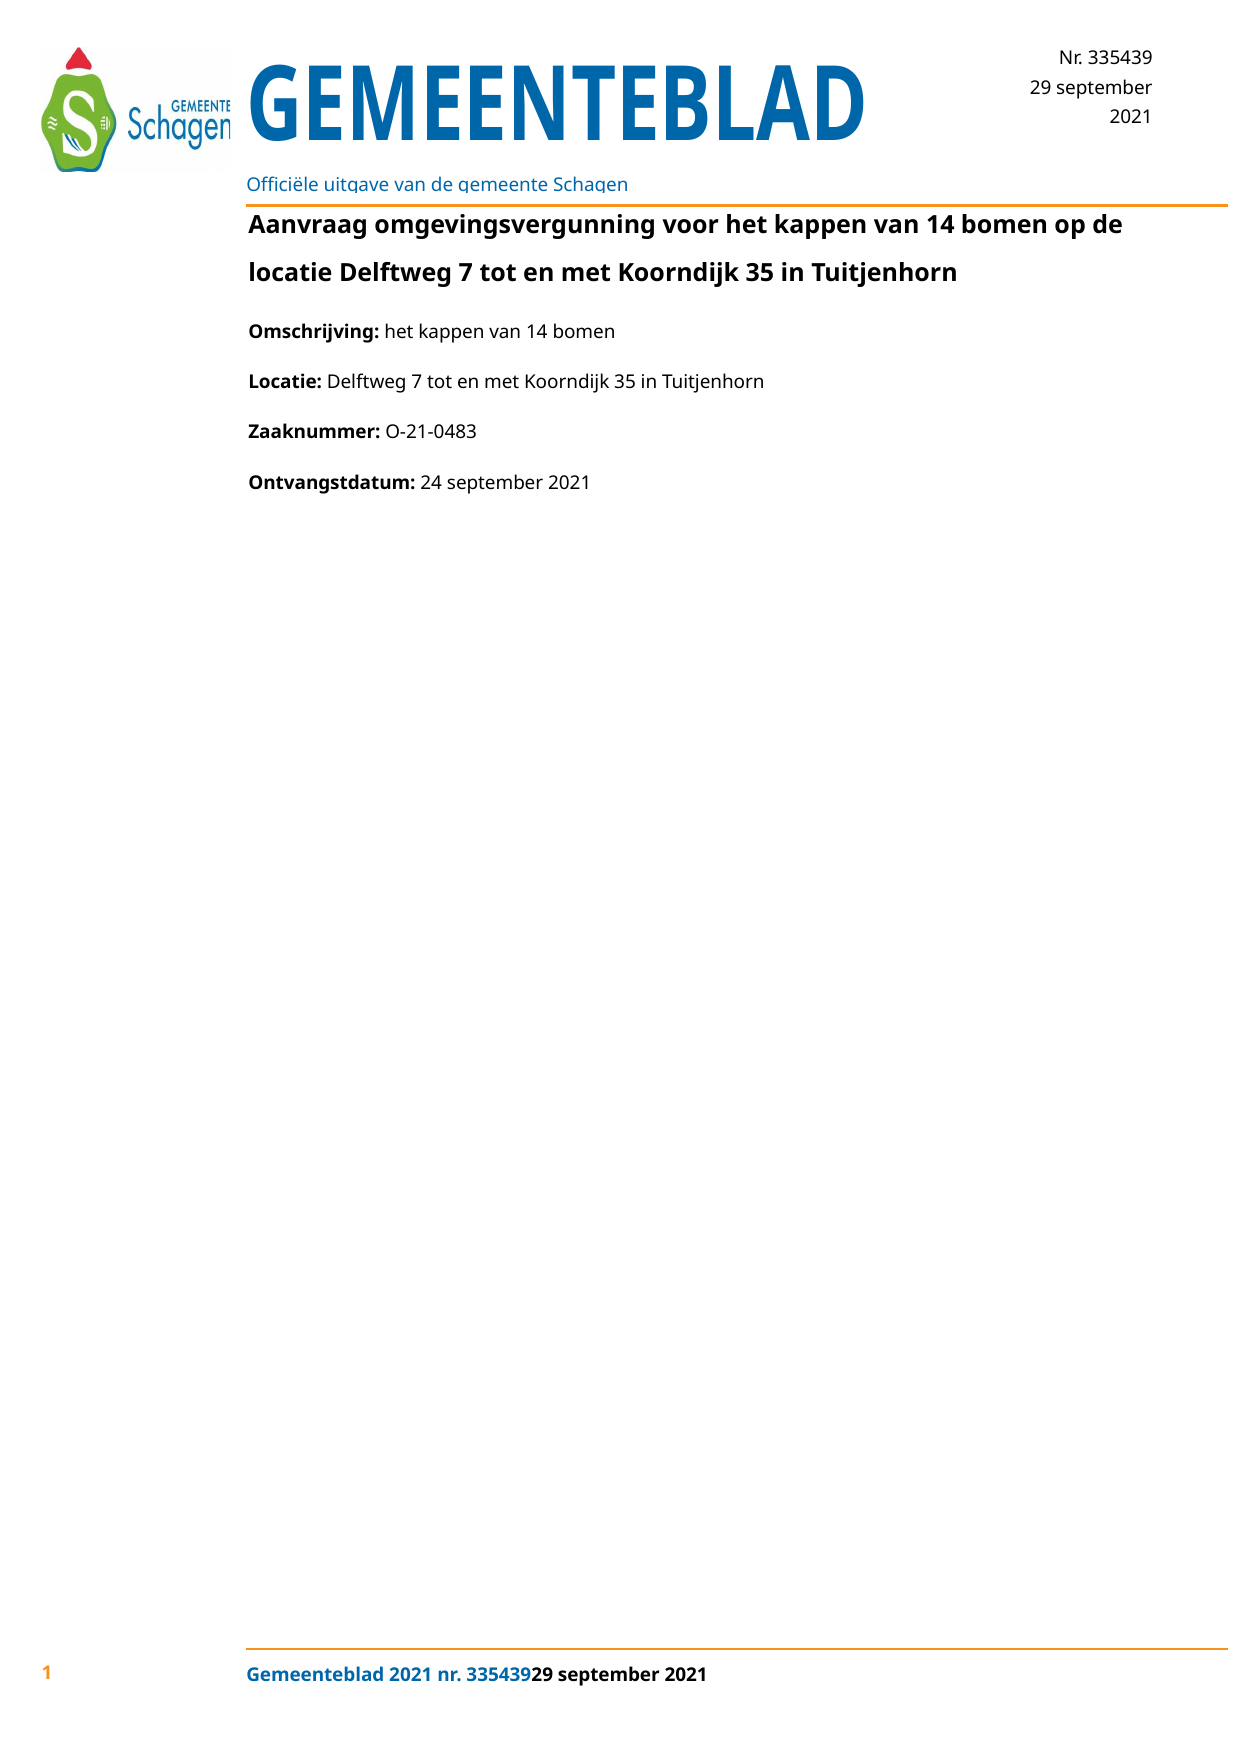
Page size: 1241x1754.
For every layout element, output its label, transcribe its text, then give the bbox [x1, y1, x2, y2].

picture [41, 47, 231, 172]
text Aanvraag omgevingsvergunning voor het kappen van 14 bomen op de locatie Delftweg 7 tot en met Koorndijk 35 in Tuitjenhorn [248, 207, 1152, 288]
text Ontvangstdatum: 24 september 2021 [248, 469, 1152, 495]
text Omschrijving: het kappen van 14 bomen [248, 318, 1152, 344]
text Locatie: Delftweg 7 tot en met Koorndijk 35 in Tuitjenhorn [248, 368, 1152, 394]
text Zaaknummer: O-21-0483 [248, 419, 1152, 444]
